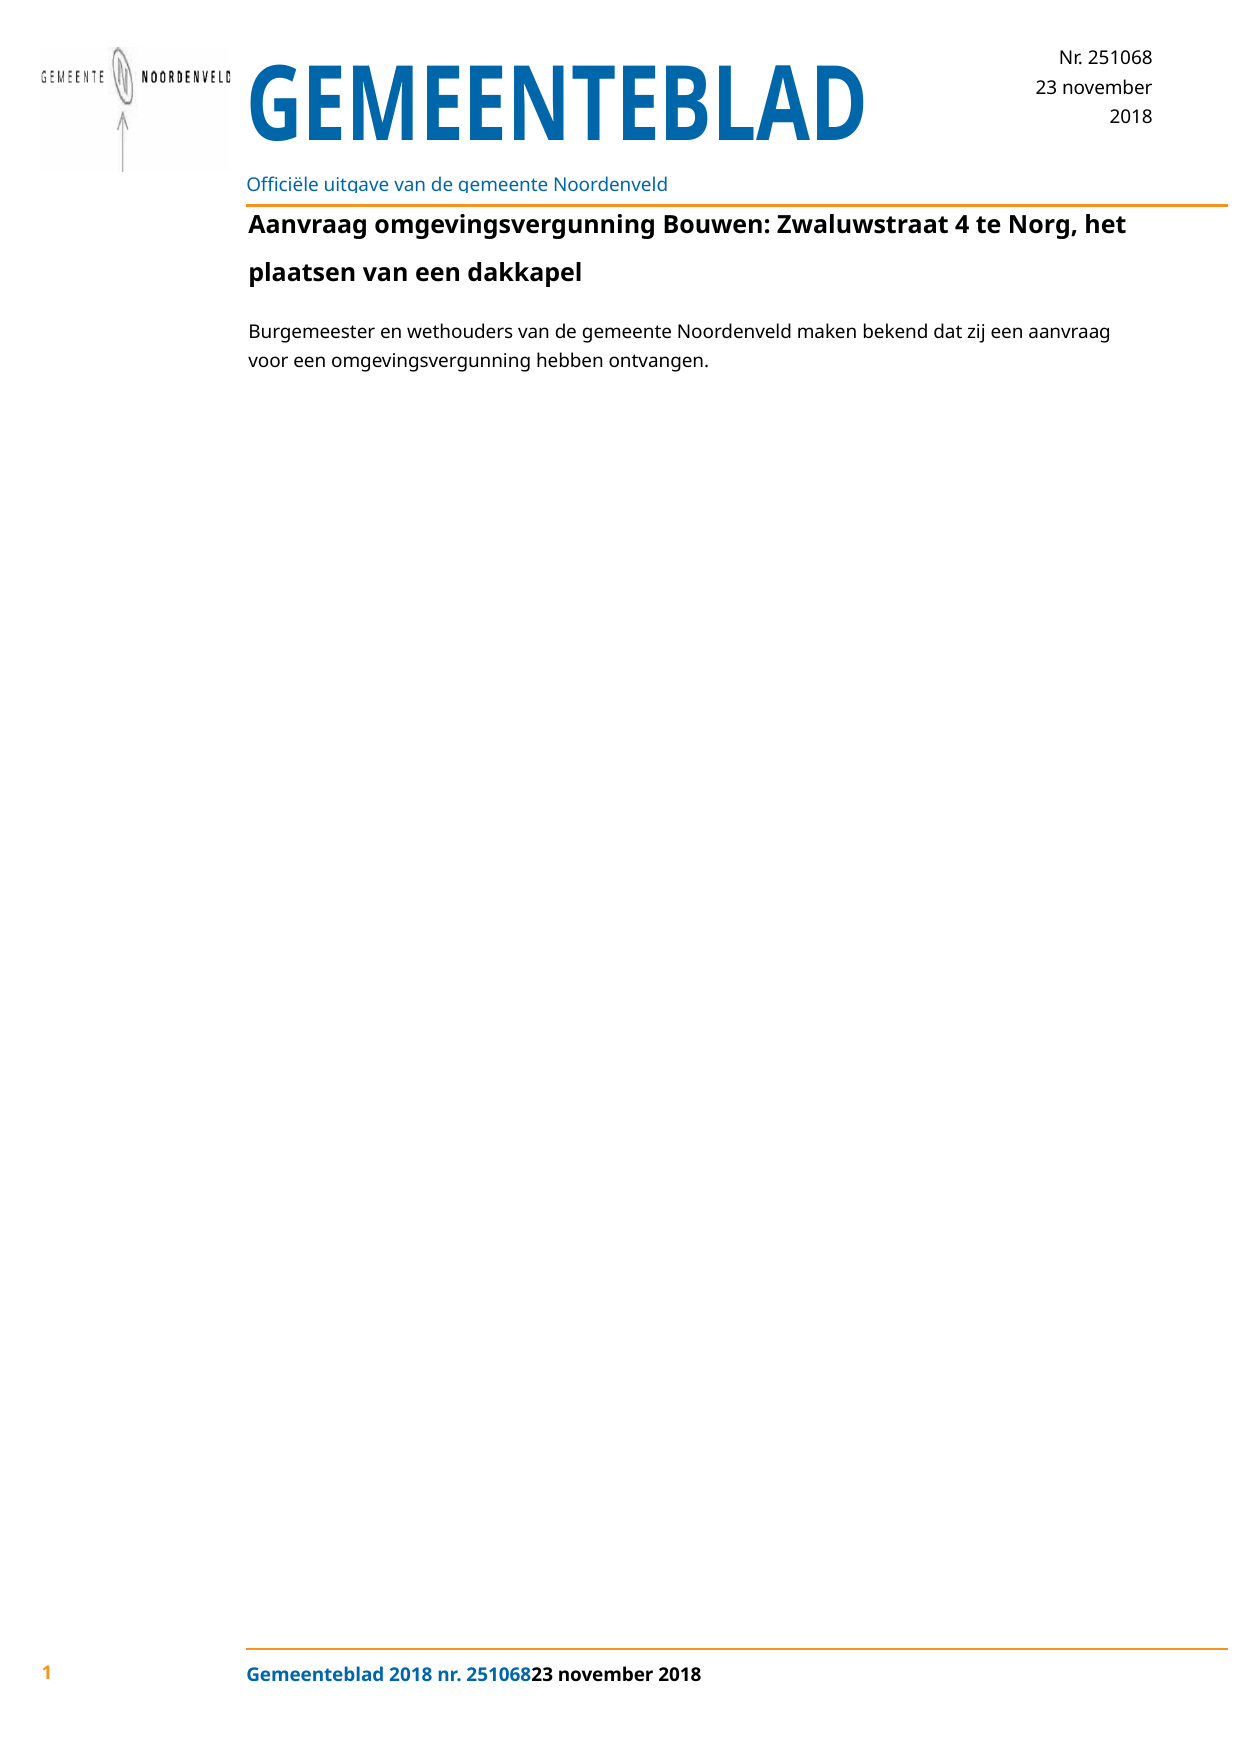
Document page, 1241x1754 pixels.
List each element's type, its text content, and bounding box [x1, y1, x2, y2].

text Burgemeester en wethouders van de gemeente Noordenveld maken bekend dat zij een aanvraag voor een omgevingsvergunning hebben ontvangen. [248, 318, 1152, 373]
picture [41, 47, 231, 172]
text Aanvraag omgevingsvergunning Bouwen: Zwaluwstraat 4 te Norg, het plaatsen van een dakkapel [248, 207, 1152, 288]
